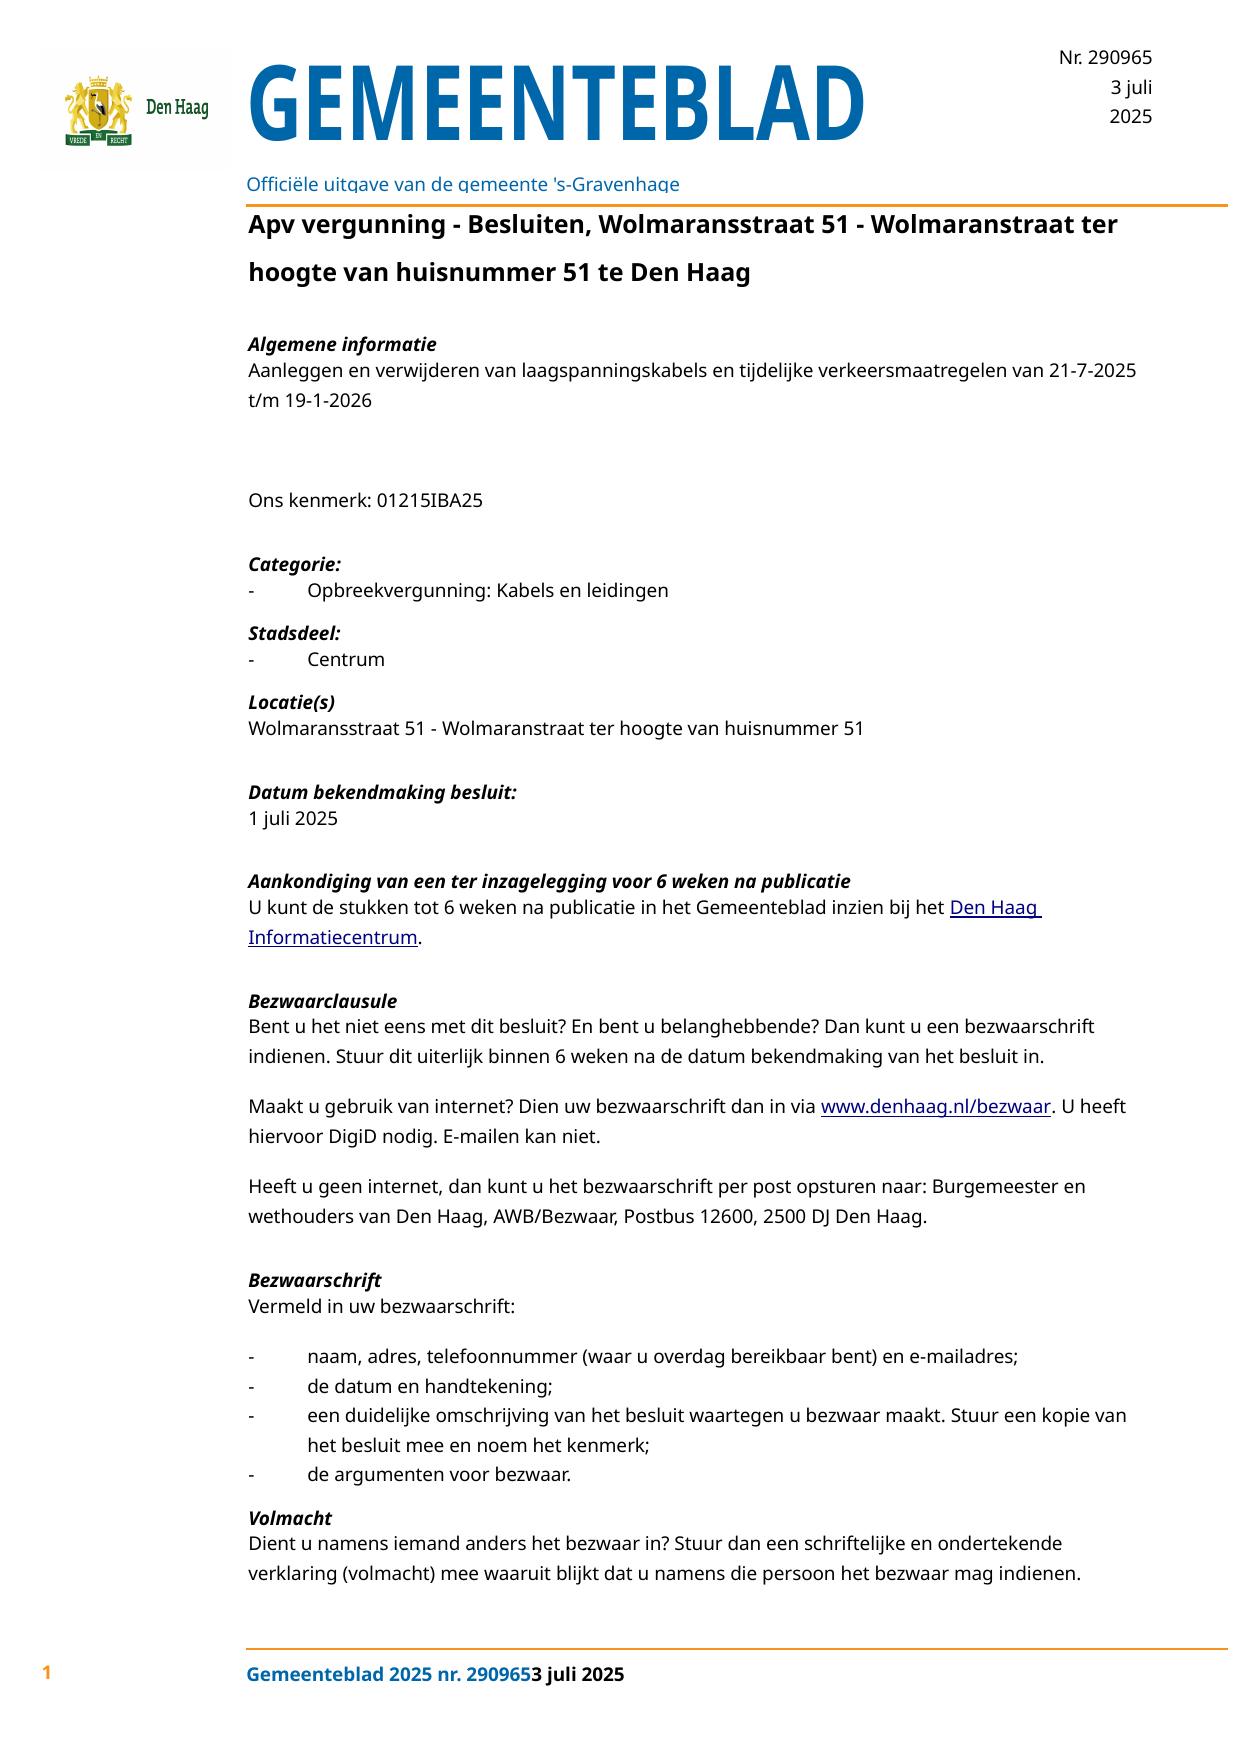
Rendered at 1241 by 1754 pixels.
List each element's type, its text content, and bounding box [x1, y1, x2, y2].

text Aanleggen en verwijderen van laagspanningskabels en tijdelijke verkeersmaatregelen van 21-7-2025 t/m 19-1-2026 [248, 357, 1152, 412]
text Datum bekendmaking besluit: [248, 779, 1152, 805]
text Wolmaransstraat 51 - Wolmaranstraat ter hoogte van huisnummer 51 [248, 715, 1152, 741]
list de datum en handtekening; [248, 1373, 1152, 1399]
text Vermeld in uw bezwaarschrift: [248, 1293, 1152, 1319]
text Aankondiging van een ter inzagelegging voor 6 weken na publicatie [248, 869, 1152, 894]
list de argumenten voor bezwaar. [248, 1462, 1152, 1487]
list Centrum [248, 646, 1152, 672]
list Opbreekvergunning: Kabels en leidingen [248, 577, 1152, 603]
text Volmacht [248, 1505, 1152, 1531]
text Apv vergunning - Besluiten, Wolmaransstraat 51 - Wolmaranstraat ter hoogte van huisnummer 51 te Den Haag [248, 207, 1152, 288]
text Dient u namens iemand anders het bezwaar in? Stuur dan een schriftelijke en ondertekende verklaring (volmacht) mee waaruit blijkt dat u namens die persoon het bezwaar mag indienen. [248, 1531, 1152, 1586]
text Bent u het niet eens met dit besluit? En bent u belanghebbende? Dan kunt u een bezwaarschrift indienen. Stuur dit uiterlijk binnen 6 weken na de datum bekendmaking van het besluit in. [248, 1014, 1152, 1069]
text U kunt de stukken tot 6 weken na publicatie in het Gemeenteblad inzien bij het Den Haag Informatiecentrum. [248, 894, 1152, 950]
list naam, adres, telefoonnummer (waar u overdag bereikbaar bent) en e-mailadres; [248, 1343, 1152, 1369]
text Ons kenmerk: 01215IBA25 [248, 488, 1152, 513]
text Maakt u gebruik van internet? Dien uw bezwaarschrift dan in via www.denhaag.nl/bezwaar. U heeft hiervoor DigiD nodig. E-mailen kan niet. [248, 1094, 1152, 1149]
text Categorie: [248, 552, 1152, 577]
text Algemene informatie [248, 331, 1152, 357]
text Bezwaarschrift [248, 1267, 1152, 1293]
text Stadsdeel: [248, 620, 1152, 646]
text Bezwaarclausule [248, 988, 1152, 1014]
list een duidelijke omschrijving van het besluit waartegen u bezwaar maakt. Stuur een kopie van het besluit mee en noem het kenmerk; [248, 1402, 1152, 1458]
text Locatie(s) [248, 689, 1152, 715]
picture [41, 47, 231, 172]
text 1 juli 2025 [248, 805, 1152, 830]
text Heeft u geen internet, dan kunt u het bezwaarschrift per post opsturen naar: Burgemeester en wethouders van Den Haag, AWB/Bezwaar, Postbus 12600, 2500 DJ Den Haag. [248, 1174, 1152, 1229]
